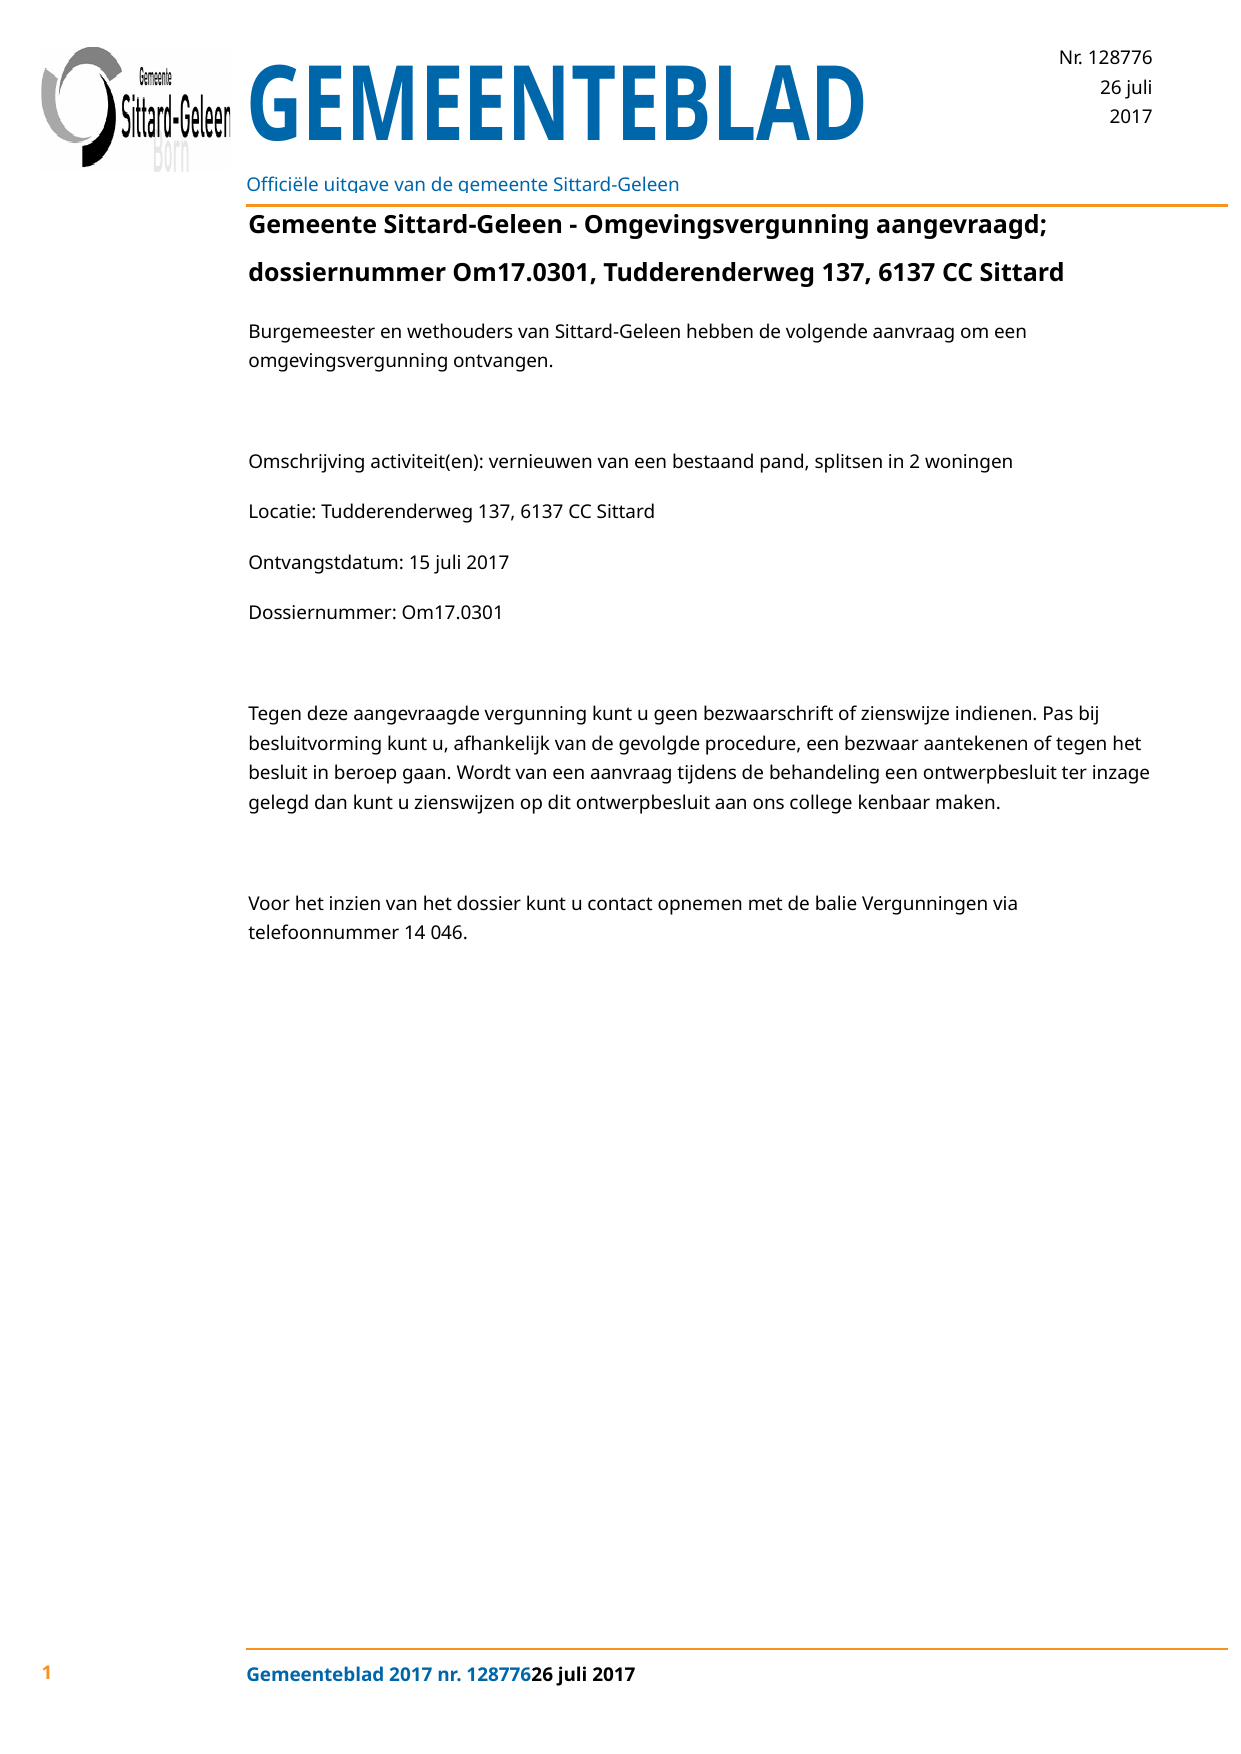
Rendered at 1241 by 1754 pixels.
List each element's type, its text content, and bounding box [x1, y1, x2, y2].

text Omschrijving activiteit(en): vernieuwen van een bestaand pand, splitsen in 2 woningen [248, 448, 1152, 474]
text Burgemeester en wethouders van Sittard-Geleen hebben de volgende aanvraag om een omgevingsvergunning ontvangen. [248, 318, 1152, 373]
picture [41, 47, 231, 172]
text Locatie: Tudderenderweg 137, 6137 CC Sittard [248, 499, 1152, 524]
text Ontvangstdatum: 15 juli 2017 [248, 549, 1152, 575]
text Gemeente Sittard-Geleen - Omgevingsvergunning aangevraagd; dossiernummer Om17.0301, Tudderenderweg 137, 6137 CC Sittard [248, 207, 1152, 288]
text Tegen deze aangevraagde vergunning kunt u geen bezwaarschrift of zienswijze indienen. Pas bij besluitvorming kunt u, afhankelijk van de gevolgde procedure, een bezwaar aantekenen of tegen het besluit in beroep gaan. Wordt van een aanvraag tijdens de behandeling een ontwerpbesluit ter inzage gelegd dan kunt u zienswijzen op dit ontwerpbesluit aan ons college kenbaar maken. [248, 700, 1152, 815]
text Dossiernummer: Om17.0301 [248, 599, 1152, 625]
text Voor het inzien van het dossier kunt u contact opnemen met de balie Vergunningen via telefoonnummer 14 046. [248, 890, 1152, 945]
